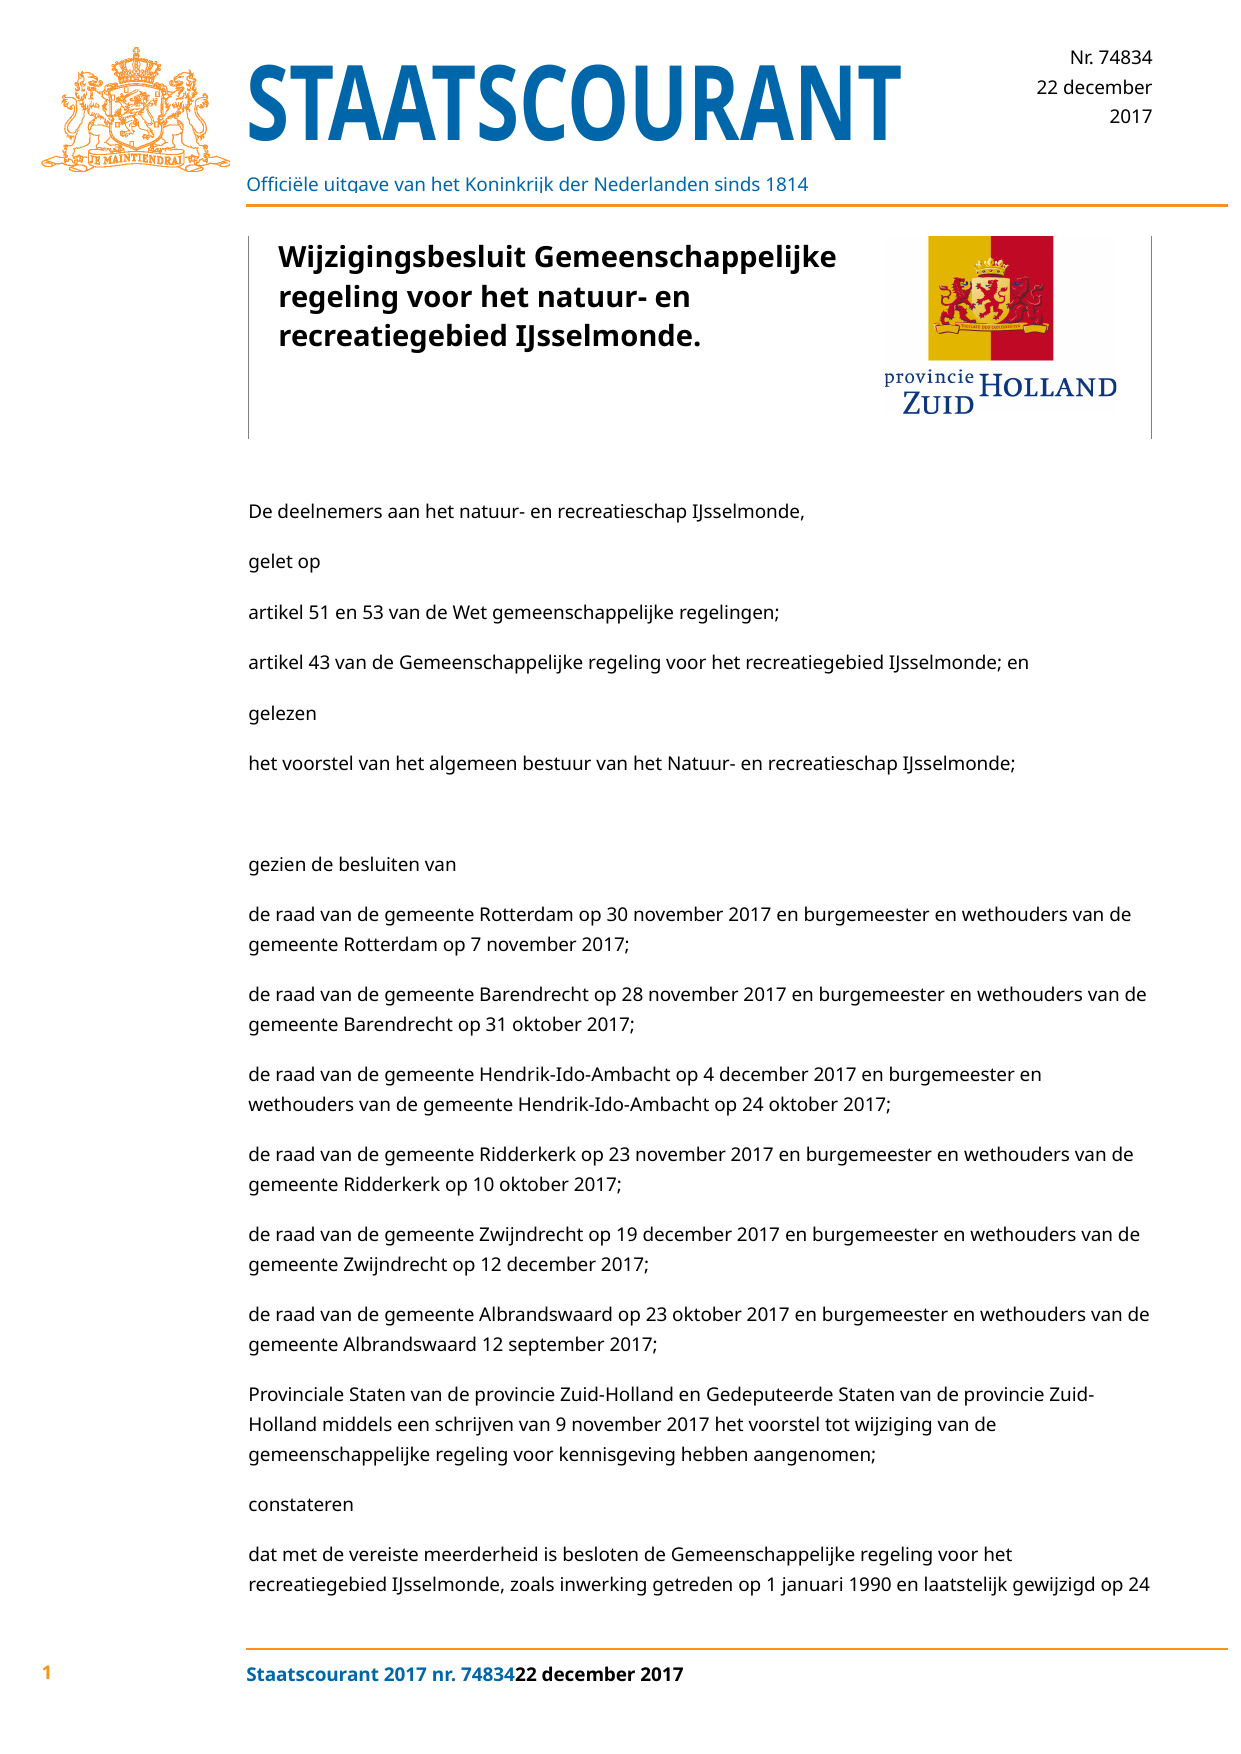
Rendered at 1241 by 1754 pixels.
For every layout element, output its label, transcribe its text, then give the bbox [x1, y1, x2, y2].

text de raad van de gemeente Rotterdam op 30 november 2017 en burgemeester en wethouders van de gemeente Rotterdam op 7 november 2017; [248, 902, 1152, 957]
text de raad van de gemeente Ridderkerk op 23 november 2017 en burgemeester en wethouders van de gemeente Ridderkerk op 10 oktober 2017; [248, 1142, 1152, 1197]
text de raad van de gemeente Hendrik-Ido-Ambacht op 4 december 2017 en burgemeester en wethouders van de gemeente Hendrik-Ido-Ambacht op 24 oktober 2017; [248, 1062, 1152, 1117]
table_header Wijzigingsbesluit Gemeenschappelijke regeling voor het natuur- en recreatiegebied IJsselmonde. [249, 236, 850, 439]
text de raad van de gemeente Zwijndrecht op 19 december 2017 en burgemeester en wethouders van de gemeente Zwijndrecht op 12 december 2017; [248, 1222, 1152, 1277]
picture [41, 47, 231, 172]
text de raad van de gemeente Albrandswaard op 23 oktober 2017 en burgemeester en wethouders van de gemeente Albrandswaard 12 september 2017; [248, 1302, 1152, 1357]
text Provinciale Staten van de provincie Zuid-Holland en Gedeputeerde Staten van de provincie Zuid-Holland middels een schrijven van 9 november 2017 het voorstel tot wijziging van de gemeenschappelijke regeling voor kennisgeving hebben aangenomen; [248, 1382, 1152, 1466]
picture [885, 236, 1117, 414]
text dat met de vereiste meerderheid is besloten de Gemeenschappelijke regeling voor het recreatiegebied IJsselmonde, zoals inwerking getreden op 1 januari 1990 en laatstelijk gewijzigd op 24 [248, 1542, 1152, 1597]
table_header [850, 236, 885, 413]
text De deelnemers aan het natuur- en recreatieschap IJsselmonde, [248, 498, 1152, 524]
text de raad van de gemeente Barendrecht op 28 november 2017 en burgemeester en wethouders van de gemeente Barendrecht op 31 oktober 2017; [248, 982, 1152, 1037]
text het voorstel van het algemeen bestuur van het Natuur- en recreatieschap IJsselmonde; [248, 750, 1152, 776]
text constateren [248, 1491, 1152, 1517]
text gezien de besluiten van [248, 851, 1152, 877]
table_header [1117, 236, 1151, 413]
text artikel 43 van de Gemeenschappelijke regeling voor het recreatiegebied IJsselmonde; en [248, 649, 1152, 675]
text artikel 51 en 53 van de Wet gemeenschappelijke regelingen; [248, 599, 1152, 625]
text gelet op [248, 549, 1152, 574]
table_header [850, 414, 1151, 439]
text gelezen [248, 700, 1152, 726]
